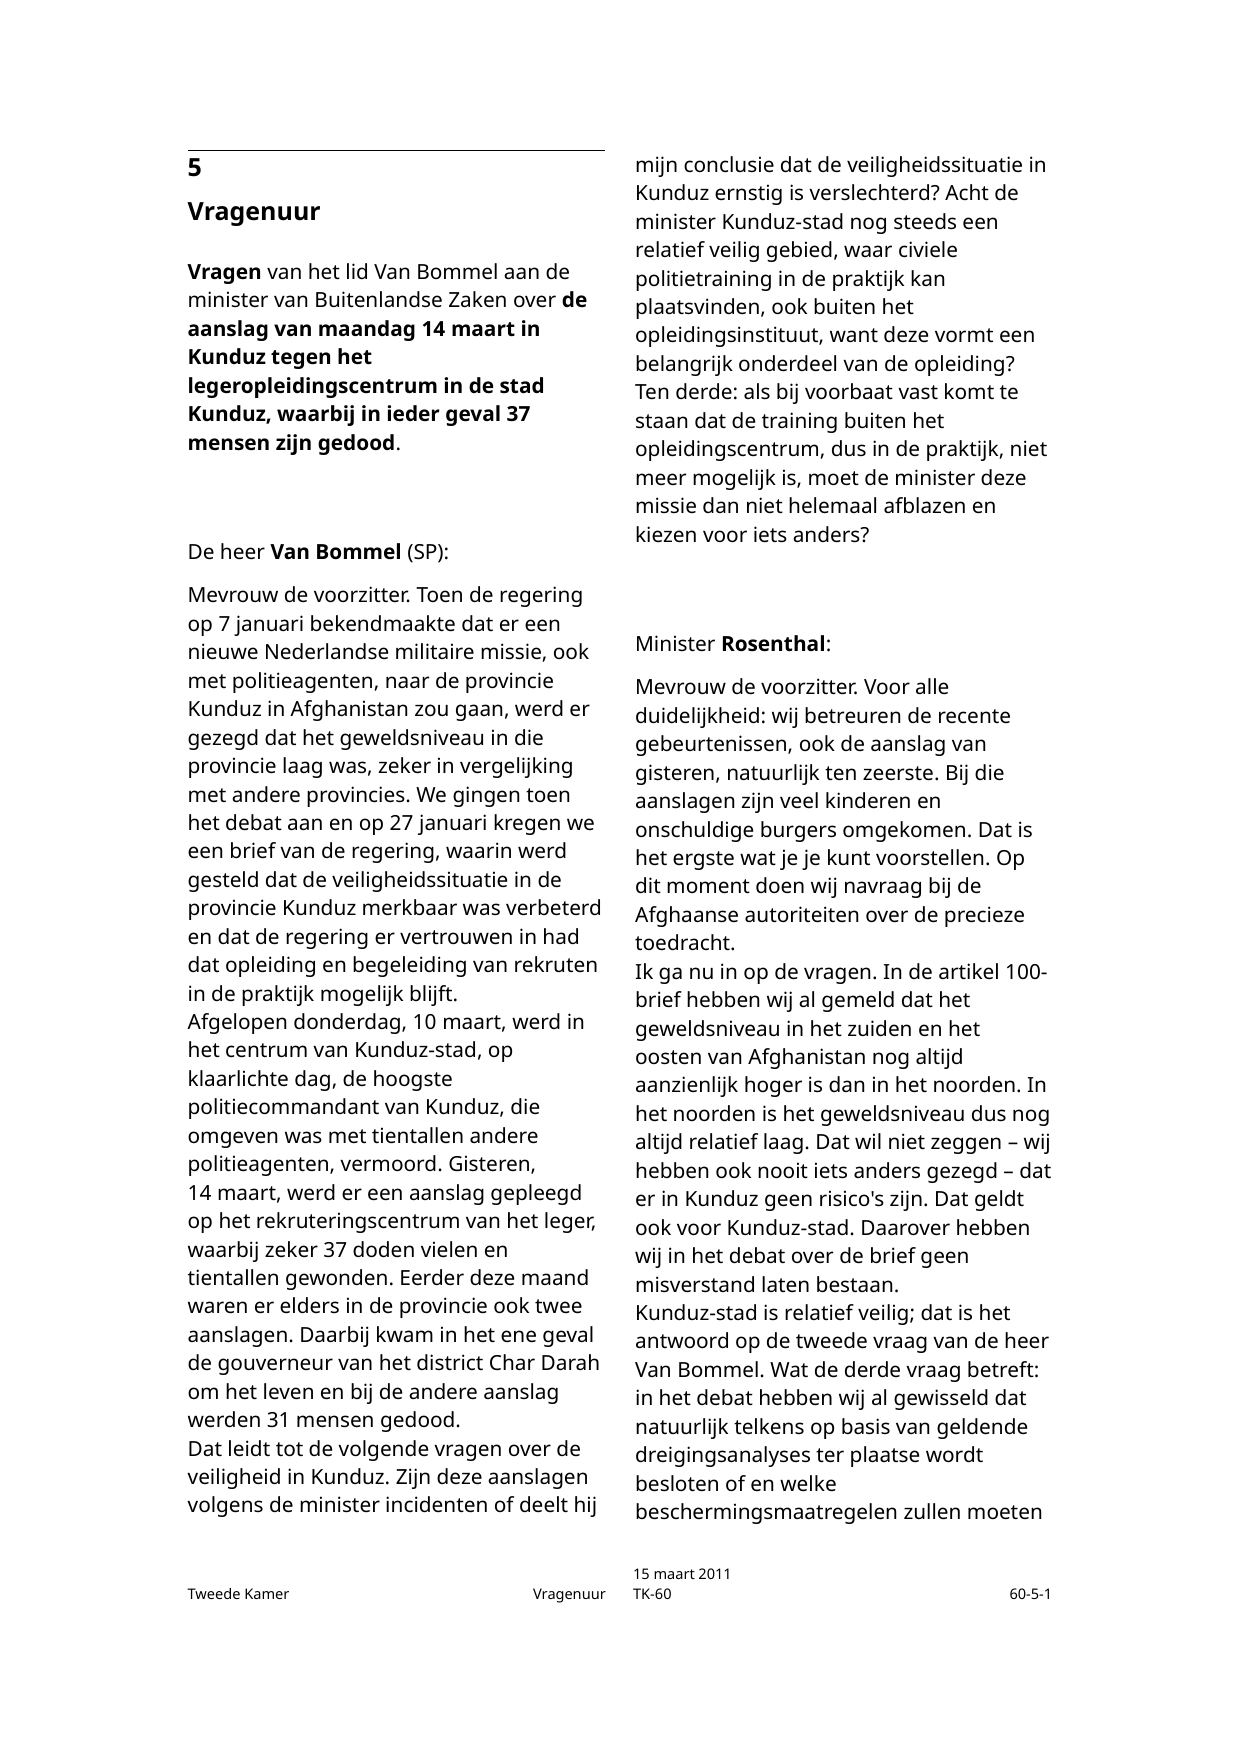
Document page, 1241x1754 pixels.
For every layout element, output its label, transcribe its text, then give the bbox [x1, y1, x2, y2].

text Vragen van het lid Van Bommel aan de minister van Buitenlandse Zaken over de aanslag van maandag 14 maart in Kunduz tegen het legeropleidingscentrum in de stad Kunduz, waarbij in ieder geval 37 mensen zijn gedood. [187, 257, 605, 456]
text Afgelopen donderdag, 10 maart, werd in het centrum van Kunduz-stad, op klaarlichte dag, de hoogste politiecommandant van Kunduz, die omgeven was met tientallen andere politieagenten, vermoord. Gisteren, 14 maart, werd er een aanslag gepleegd op het rekruteringscentrum van het leger, waarbij zeker 37 doden vielen en tientallen gewonden. Eerder deze maand waren er elders in de provincie ook twee aanslagen. Daarbij kwam in het ene geval de gouverneur van het district Char Darah om het leven en bij de andere aanslag werden 31 mensen gedood. [187, 1007, 605, 1434]
text De heer Van Bommel (SP): [187, 537, 605, 566]
text Dat leidt tot de volgende vragen over de veiligheid in Kunduz. Zijn deze aanslagen volgens de minister incidenten of deelt hij [187, 1434, 605, 1519]
text Mevrouw de voorzitter. Toen de regering op 7 januari bekendmaakte dat er een nieuwe Nederlandse militaire missie, ook met politieagenten, naar de provincie Kunduz in Afghanistan zou gaan, werd er gezegd dat het geweldsniveau in die provincie laag was, zeker in vergelijking met andere provincies. We gingen toen het debat aan en op 27 januari kregen we een brief van de regering, waarin werd gesteld dat de veiligheidssituatie in de provincie Kunduz merkbaar was verbeterd en dat de regering er vertrouwen in had dat opleiding en begeleiding van rekruten in de praktijk mogelijk blijft. [187, 581, 605, 1007]
text Kunduz-stad is relatief veilig; dat is het antwoord op de tweede vraag van de heer Van Bommel. Wat de derde vraag betreft: in het debat hebben wij al gewisseld dat natuurlijk telkens op basis van geldende dreigingsanalyses ter plaatse wordt besloten of en welke beschermingsmaatregelen zullen moeten [635, 1298, 1053, 1526]
text  [635, 578, 1053, 607]
text Vragenuur [187, 193, 605, 227]
text Minister Rosenthal: [635, 629, 1053, 657]
text 5 [187, 151, 605, 184]
text  [187, 486, 605, 515]
text mijn conclusie dat de veiligheidssituatie in Kunduz ernstig is verslechterd? Acht de minister Kunduz-stad nog steeds een relatief veilig gebied, waar civiele politietraining in de praktijk kan plaatsvinden, ook buiten het opleidingsinstituut, want deze vormt een belangrijk onderdeel van de opleiding? Ten derde: als bij voorbaat vast komt te staan dat de training buiten het opleidingscentrum, dus in de praktijk, niet meer mogelijk is, moet de minister deze missie dan niet helemaal afblazen en kiezen voor iets anders? [635, 150, 1053, 548]
text Ik ga nu in op de vragen. In de artikel 100-brief hebben wij al gemeld dat het geweldsniveau in het zuiden en het oosten van Afghanistan nog altijd aanzienlijk hoger is dan in het noorden. In het noorden is het geweldsniveau dus nog altijd relatief laag. Dat wil niet zeggen – wij hebben ook nooit iets anders gezegd – dat er in Kunduz geen risico's zijn. Dat geldt ook voor Kunduz-stad. Daarover hebben wij in het debat over de brief geen misverstand laten bestaan. [635, 957, 1053, 1298]
text Mevrouw de voorzitter. Voor alle duidelijkheid: wij betreuren de recente gebeurtenissen, ook de aanslag van gisteren, natuurlijk ten zeerste. Bij die aanslagen zijn veel kinderen en onschuldige burgers omgekomen. Dat is het ergste wat je je kunt voorstellen. Op dit moment doen wij navraag bij de Afghaanse autoriteiten over de precieze toedracht. [635, 672, 1053, 957]
